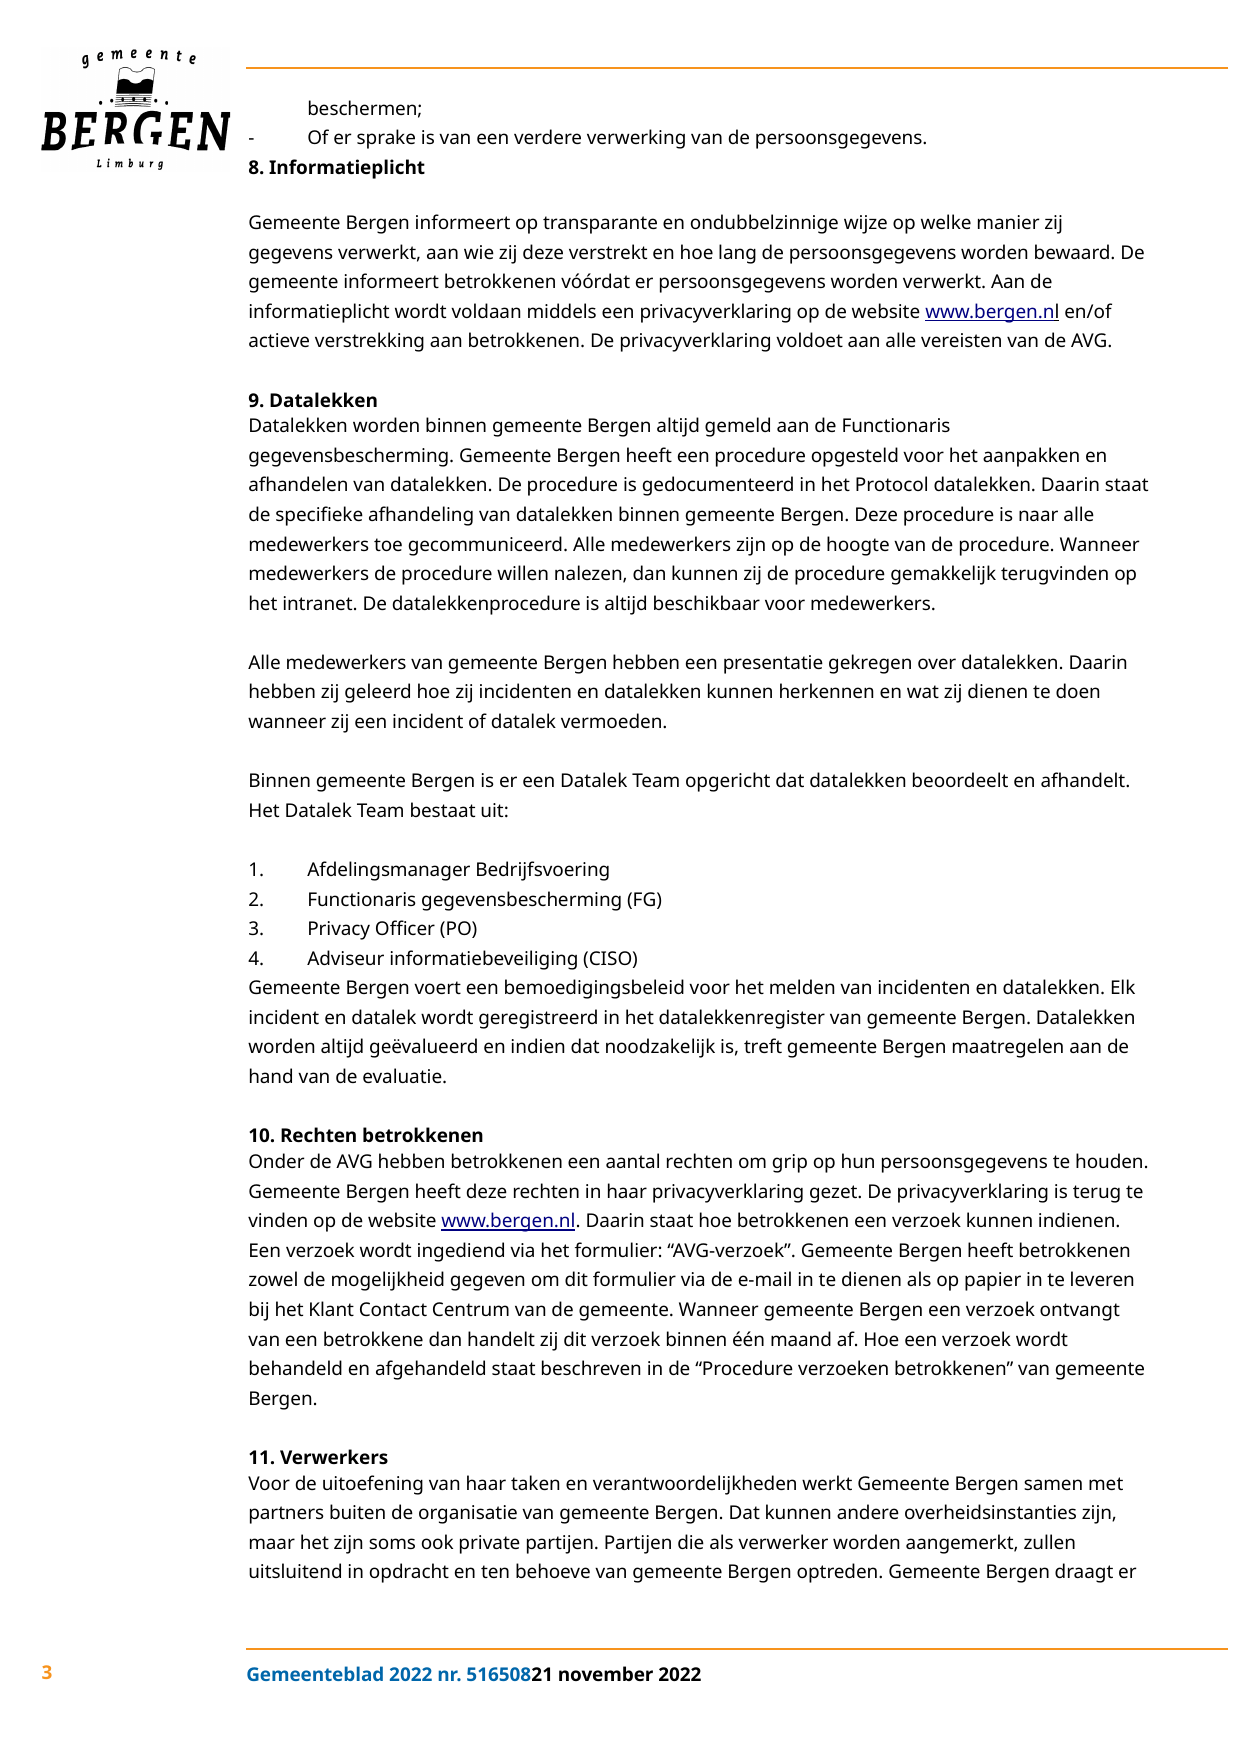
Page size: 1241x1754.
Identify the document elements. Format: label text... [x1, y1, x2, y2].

list Of er sprake is van een verdere verwerking van de persoonsgegevens. [248, 124, 1152, 150]
list Privacy Officer (PO) [248, 915, 1152, 941]
text 11. Verwerkers [248, 1444, 1152, 1470]
text Het Datalek Team bestaat uit: [248, 797, 1152, 823]
text Binnen gemeente Bergen is er een Datalek Team opgericht dat datalekken beoordeelt en afhandelt. [248, 767, 1152, 793]
list Functionaris gegevensbescherming (FG) [248, 886, 1152, 912]
text Voor de uitoefening van haar taken en verantwoordelijkheden werkt Gemeente Bergen samen met partners buiten de organisatie van gemeente Bergen. Dat kunnen andere overheidsinstanties zijn, maar het zijn soms ook private partijen. Partijen die als verwerker worden aangemerkt, zullen uitsluitend in opdracht en ten behoeve van gemeente Bergen optreden. Gemeente Bergen draagt er [248, 1470, 1152, 1584]
text 9. Datalekken [248, 387, 1152, 412]
text Gemeente Bergen voert een bemoedigingsbeleid voor het melden van incidenten en datalekken. Elk incident en datalek wordt geregistreerd in het datalekkenregister van gemeente Bergen. Datalekken worden altijd geëvalueerd en indien dat noodzakelijk is, treft gemeente Bergen maatregelen aan de hand van de evaluatie. [248, 974, 1152, 1089]
text Alle medewerkers van gemeente Bergen hebben een presentatie gekregen over datalekken. Daarin hebben zij geleerd hoe zij incidenten en datalekken kunnen herkennen en wat zij dienen te doen wanneer zij een incident of datalek vermoeden. [248, 649, 1152, 734]
text 10. Rechten betrokkenen [248, 1122, 1152, 1148]
list Adviseur informatiebeveiliging (CISO) [248, 945, 1152, 971]
text Onder de AVG hebben betrokkenen een aantal rechten om grip op hun persoonsgegevens te houden. Gemeente Bergen heeft deze rechten in haar privacyverklaring gezet. De privacyverklaring is terug te vinden op de website www.bergen.nl. Daarin staat hoe betrokkenen een verzoek kunnen indienen. Een verzoek wordt ingediend via het formulier: “AVG-verzoek”. Gemeente Bergen heeft betrokkenen zowel de mogelijkheid gegeven om dit formulier via de e-mail in te dienen als op papier in te leveren bij het Klant Contact Centrum van de gemeente. Wanneer gemeente Bergen een verzoek ontvangt van een betrokkene dan handelt zij dit verzoek binnen één maand af. Hoe een verzoek wordt behandeld en afgehandeld staat beschreven in de “Procedure verzoeken betrokkenen” van gemeente Bergen. [248, 1148, 1152, 1411]
text Datalekken worden binnen gemeente Bergen altijd gemeld aan de Functionaris gegevensbescherming. Gemeente Bergen heeft een procedure opgesteld voor het aanpakken en afhandelen van datalekken. De procedure is gedocumenteerd in het Protocol datalekken. Daarin staat de specifieke afhandeling van datalekken binnen gemeente Bergen. Deze procedure is naar alle medewerkers toe gecommuniceerd. Alle medewerkers zijn op de hoogte van de procedure. Wanneer medewerkers de procedure willen nalezen, dan kunnen zij de procedure gemakkelijk terugvinden op het intranet. De datalekkenprocedure is altijd beschikbaar voor medewerkers. [248, 412, 1152, 616]
list beschermen; [248, 95, 1152, 121]
text Gemeente Bergen informeert op transparante en ondubbelzinnige wijze op welke manier zij gegevens verwerkt, aan wie zij deze verstrekt en hoe lang de persoonsgegevens worden bewaard. De gemeente informeert betrokkenen vóórdat er persoonsgegevens worden verwerkt. Aan de informatieplicht wordt voldaan middels een privacyverklaring op de website www.bergen.nl en/of actieve verstrekking aan betrokkenen. De privacyverklaring voldoet aan alle vereisten van de AVG. [248, 209, 1152, 353]
picture [41, 47, 231, 172]
text 8. Informatieplicht [248, 154, 1152, 180]
list Afdelingsmanager Bedrijfsvoering [248, 856, 1152, 882]
